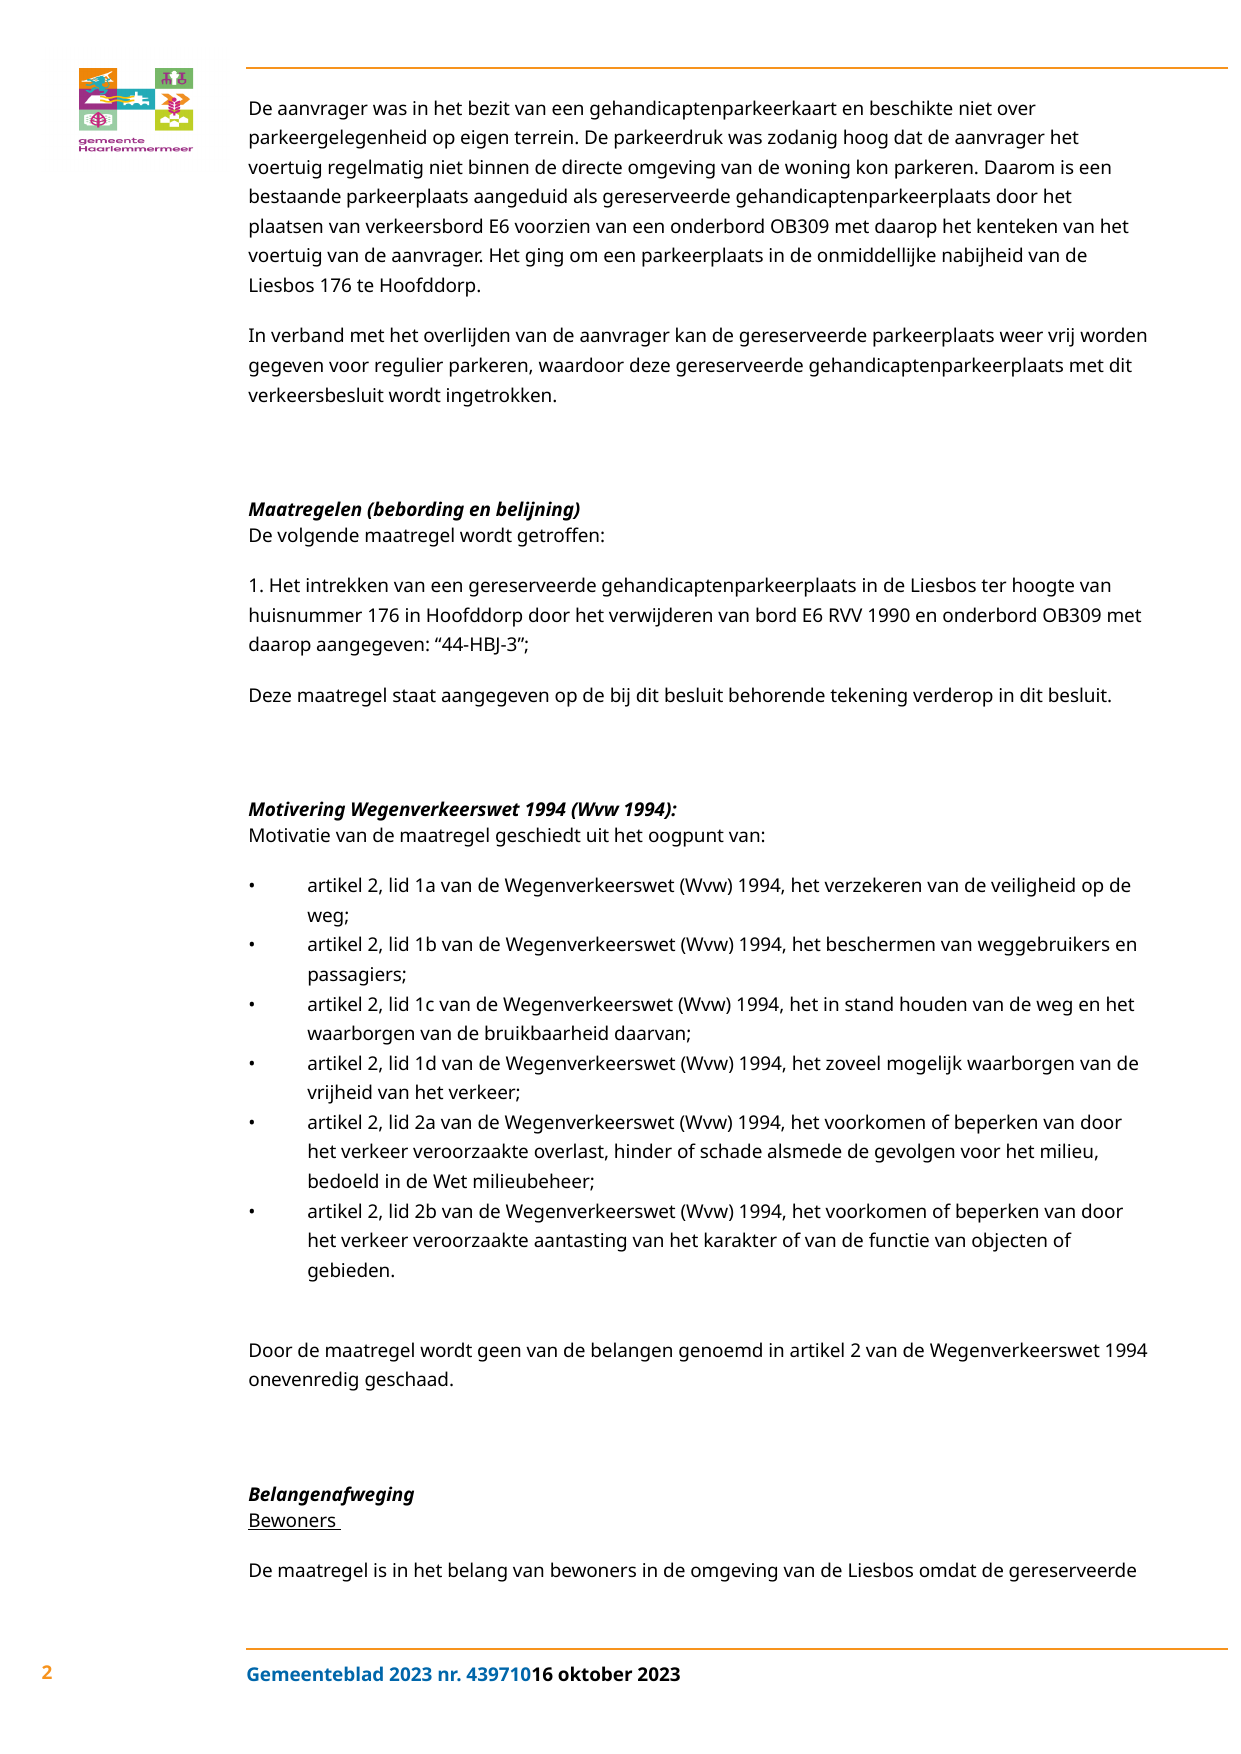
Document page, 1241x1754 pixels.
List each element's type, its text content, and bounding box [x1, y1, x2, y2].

text De volgende maatregel wordt getroffen: [248, 522, 1152, 548]
list artikel 2, lid 1a van de Wegenverkeerswet (Wvw) 1994, het verzekeren van de veiligheid op de weg; [248, 872, 1152, 928]
text Motivatie van de maatregel geschiedt uit het oogpunt van: [248, 822, 1152, 848]
text 1. Het intrekken van een gereserveerde gehandicaptenparkeerplaats in de Liesbos ter hoogte van huisnummer 176 in Hoofddorp door het verwijderen van bord E6 RVV 1990 en onderbord OB309 met daarop aangegeven: “44-HBJ-3”; [248, 572, 1152, 657]
list artikel 2, lid 1d van de Wegenverkeerswet (Wvw) 1994, het zoveel mogelijk waarborgen van de vrijheid van het verkeer; [248, 1050, 1152, 1105]
list artikel 2, lid 1b van de Wegenverkeerswet (Wvw) 1994, het beschermen van weggebruikers en passagiers; [248, 932, 1152, 987]
text De maatregel is in het belang van bewoners in de omgeving van de Liesbos omdat de gereserveerde [248, 1557, 1152, 1583]
list artikel 2, lid 2b van de Wegenverkeerswet (Wvw) 1994, het voorkomen of beperken van door het verkeer veroorzaakte aantasting van het karakter of van de functie van objecten of gebieden. [248, 1198, 1152, 1283]
picture [41, 47, 231, 172]
text Door de maatregel wordt geen van de belangen genoemd in artikel 2 van de Wegenverkeerswet 1994 onevenredig geschaad. [248, 1337, 1152, 1392]
list artikel 2, lid 1c van de Wegenverkeerswet (Wvw) 1994, het in stand houden van de weg en het waarborgen van de bruikbaarheid daarvan; [248, 991, 1152, 1046]
text Bewoners [248, 1507, 1152, 1532]
text In verband met het overlijden van de aanvrager kan de gereserveerde parkeerplaats weer vrij worden gegeven voor regulier parkeren, waardoor deze gereserveerde gehandicaptenparkeerplaats met dit verkeersbesluit wordt ingetrokken. [248, 323, 1152, 408]
text Motivering Wegenverkeerswet 1994 (Wvw 1994): [248, 796, 1152, 822]
text De aanvrager was in het bezit van een gehandicaptenparkeerkaart en beschikte niet over parkeergelegenheid op eigen terrein. De parkeerdruk was zodanig hoog dat de aanvrager het voertuig regelmatig niet binnen de directe omgeving van de woning kon parkeren. Daarom is een bestaande parkeerplaats aangeduid als gereserveerde gehandicaptenparkeerplaats door het plaatsen van verkeersbord E6 voorzien van een onderbord OB309 met daarop het kenteken van het voertuig van de aanvrager. Het ging om een parkeerplaats in de onmiddellijke nabijheid van de Liesbos 176 te Hoofddorp. [248, 95, 1152, 298]
text Deze maatregel staat aangegeven op de bij dit besluit behorende tekening verderop in dit besluit. [248, 682, 1152, 708]
text Belangenafweging [248, 1481, 1152, 1507]
list artikel 2, lid 2a van de Wegenverkeerswet (Wvw) 1994, het voorkomen of beperken van door het verkeer veroorzaakte overlast, hinder of schade alsmede de gevolgen voor het milieu, bedoeld in de Wet milieubeheer; [248, 1109, 1152, 1194]
text Maatregelen (bebording en belijning) [248, 496, 1152, 522]
